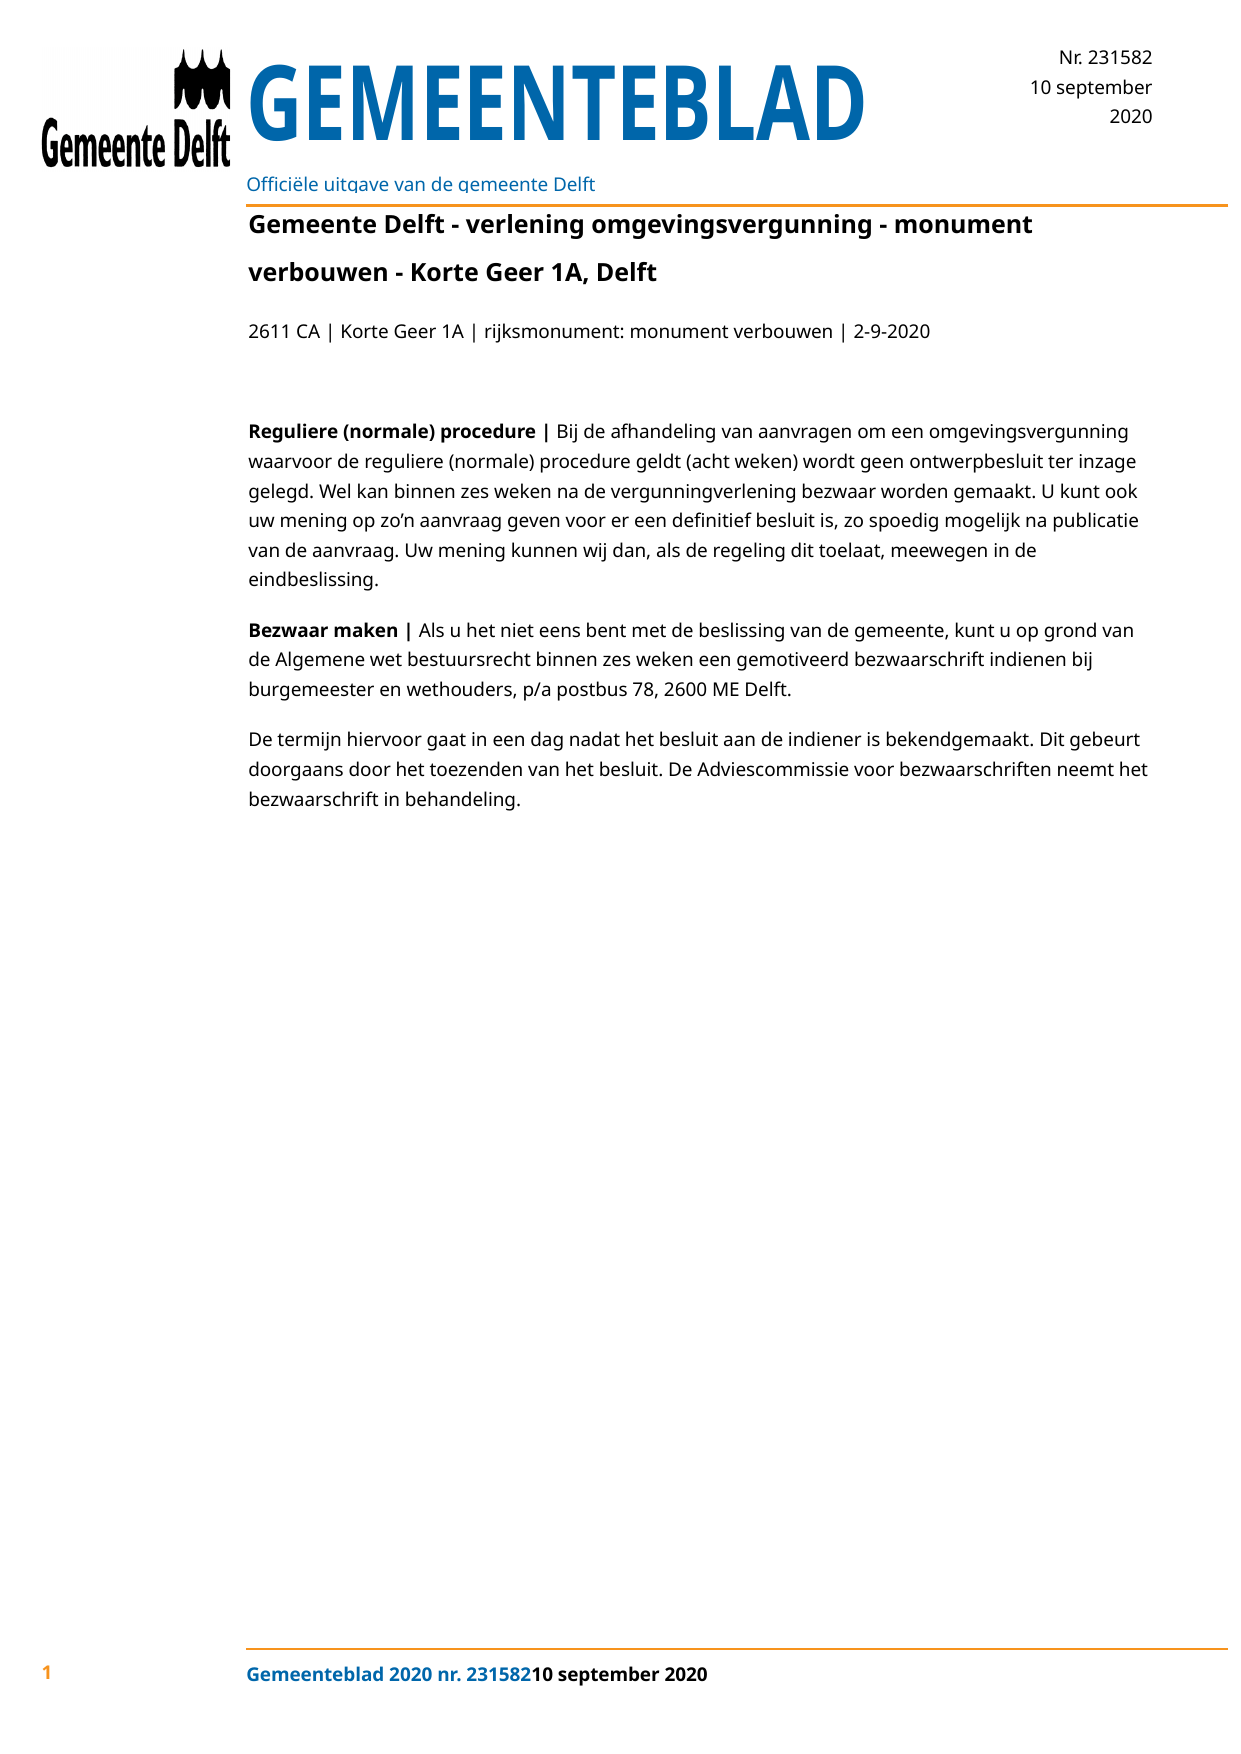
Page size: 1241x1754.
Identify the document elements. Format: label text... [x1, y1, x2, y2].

text 2611 CA | Korte Geer 1A | rijksmonument: monument verbouwen | 2-9-2020 [248, 318, 1152, 344]
text Bezwaar maken | Als u het niet eens bent met de beslissing van de gemeente, kunt u op grond van de Algemene wet bestuursrecht binnen zes weken een gemotiveerd bezwaarschrift indienen bij burgemeester en wethouders, p/a postbus 78, 2600 ME Delft. [248, 617, 1152, 702]
text Reguliere (normale) procedure | Bij de afhandeling van aanvragen om een omgevingsvergunning waarvoor de reguliere (normale) procedure geldt (acht weken) wordt geen ontwerpbesluit ter inzage gelegd. Wel kan binnen zes weken na de vergunningverlening bezwaar worden gemaakt. U kunt ook uw mening op zo’n aanvraag geven voor er een definitief besluit is, zo spoedig mogelijk na publicatie van de aanvraag. Uw mening kunnen wij dan, als de regeling dit toelaat, meewegen in de eindbeslissing. [248, 419, 1152, 592]
picture [41, 47, 231, 172]
text Gemeente Delft - verlening omgevingsvergunning - monument verbouwen - Korte Geer 1A, Delft [248, 207, 1152, 288]
text De termijn hiervoor gaat in een dag nadat het besluit aan de indiener is bekendgemaakt. Dit gebeurt doorgaans door het toezenden van het besluit. De Adviescommissie voor bezwaarschriften neemt het bezwaarschrift in behandeling. [248, 727, 1152, 812]
